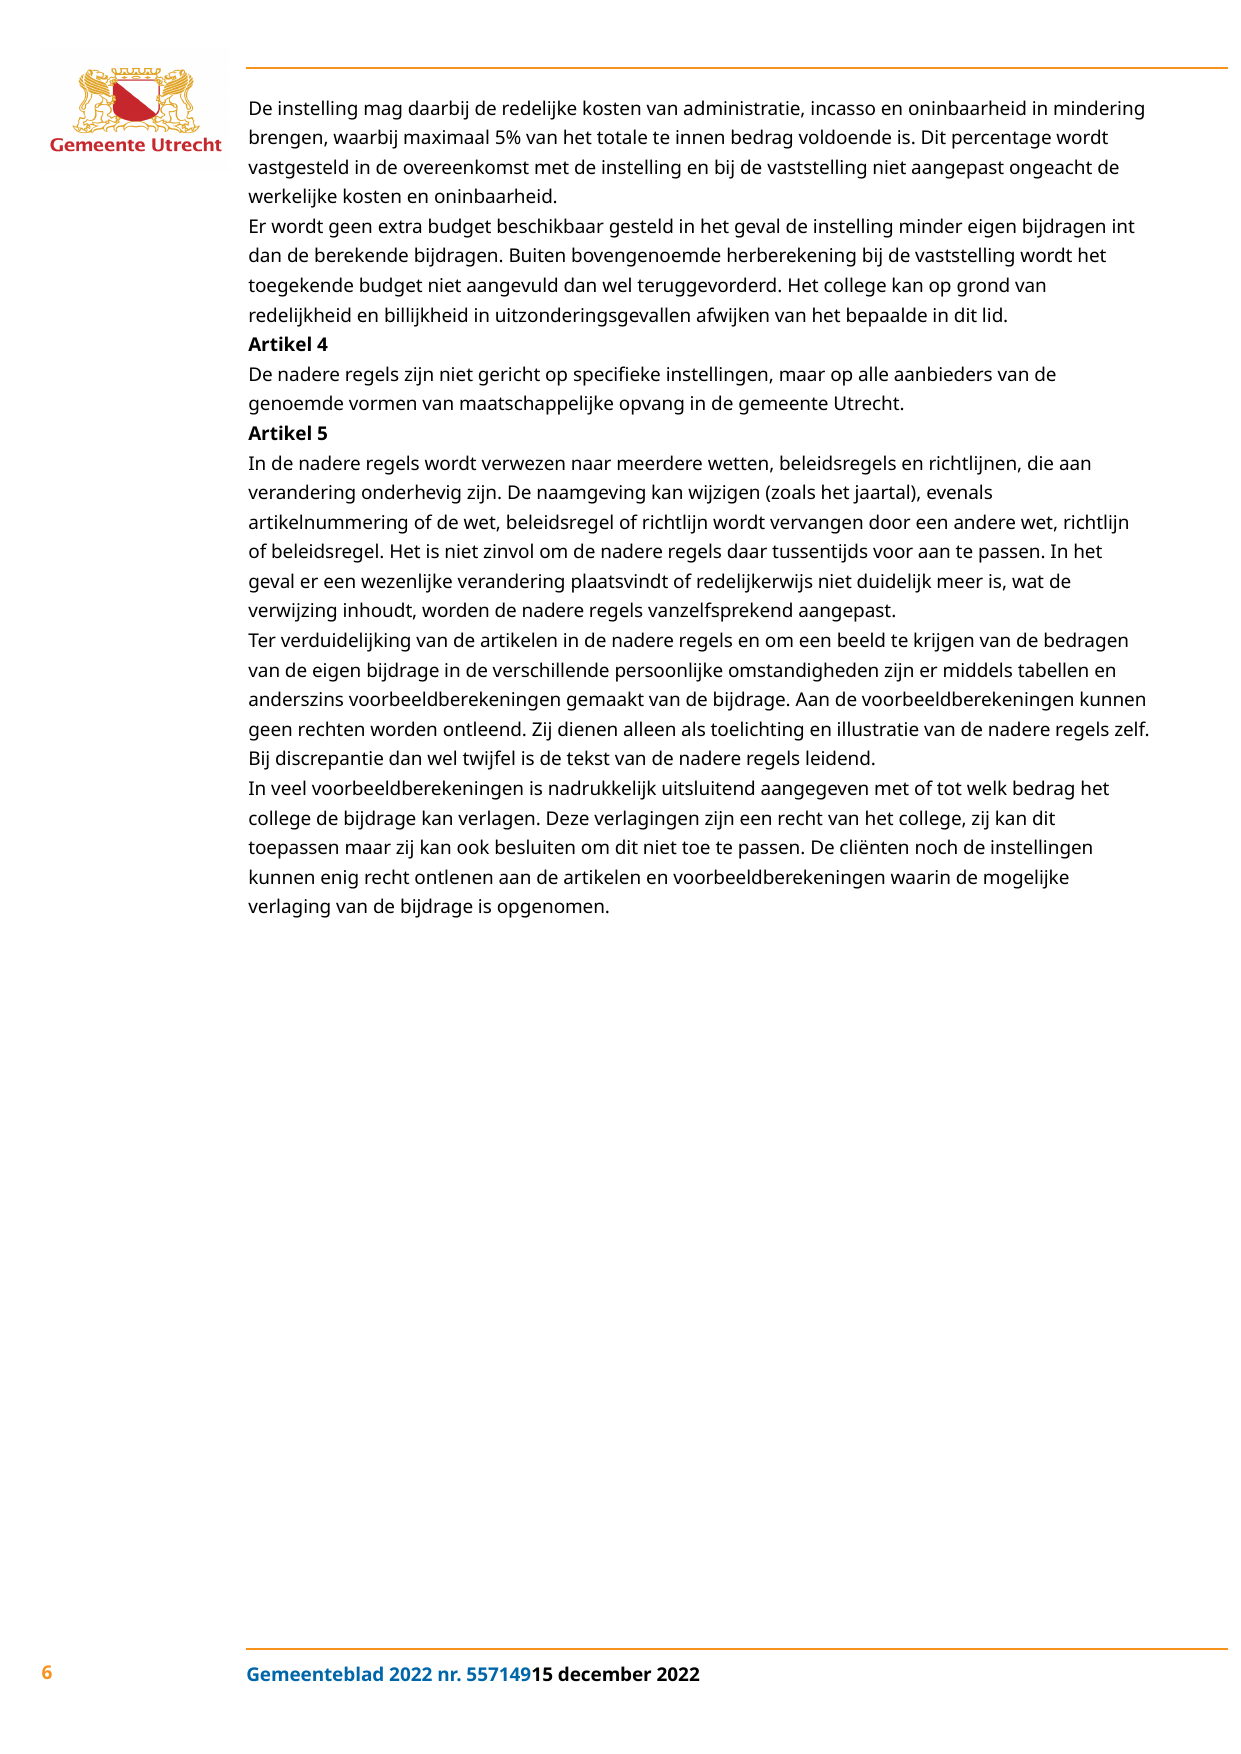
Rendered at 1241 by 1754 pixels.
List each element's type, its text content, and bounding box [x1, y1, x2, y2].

text Er wordt geen extra budget beschikbaar gesteld in het geval de instelling minder eigen bijdragen int dan de berekende bijdragen. Buiten bovengenoemde herberekening bij de vaststelling wordt het toegekende budget niet aangevuld dan wel teruggevorderd. Het college kan op grond van redelijkheid en billijkheid in uitzonderingsgevallen afwijken van het bepaalde in dit lid. [248, 213, 1152, 328]
text De instelling mag daarbij de redelijke kosten van administratie, incasso en oninbaarheid in mindering brengen, waarbij maximaal 5% van het totale te innen bedrag voldoende is. Dit percentage wordt vastgesteld in de overeenkomst met de instelling en bij de vaststelling niet aangepast ongeacht de werkelijke kosten en oninbaarheid. [248, 95, 1152, 209]
picture [41, 47, 231, 172]
text In veel voorbeeldberekeningen is nadrukkelijk uitsluitend aangegeven met of tot welk bedrag het college de bijdrage kan verlagen. Deze verlagingen zijn een recht van het college, zij kan dit toepassen maar zij kan ook besluiten om dit niet toe te passen. De cliënten noch de instellingen kunnen enig recht ontlenen aan de artikelen en voorbeeldberekeningen waarin de mogelijke verlaging van de bijdrage is opgenomen. [248, 775, 1152, 919]
text Ter verduidelijking van de artikelen in de nadere regels en om een beeld te krijgen van de bedragen van de eigen bijdrage in de verschillende persoonlijke omstandigheden zijn er middels tabellen en anderszins voorbeeldberekeningen gemaakt van de bijdrage. Aan de voorbeeldberekeningen kunnen geen rechten worden ontleend. Zij dienen alleen als toelichting en illustratie van de nadere regels zelf. Bij discrepantie dan wel twijfel is de tekst van de nadere regels leidend. [248, 627, 1152, 771]
text Artikel 4 [248, 331, 1152, 357]
text Artikel 5 [248, 420, 1152, 446]
text De nadere regels zijn niet gericht op specifieke instellingen, maar op alle aanbieders van de genoemde vormen van maatschappelijke opvang in de gemeente Utrecht. [248, 361, 1152, 416]
text In de nadere regels wordt verwezen naar meerdere wetten, beleidsregels en richtlijnen, die aan verandering onderhevig zijn. De naamgeving kan wijzigen (zoals het jaartal), evenals artikelnummering of de wet, beleidsregel of richtlijn wordt vervangen door een andere wet, richtlijn of beleidsregel. Het is niet zinvol om de nadere regels daar tussentijds voor aan te passen. In het geval er een wezenlijke verandering plaatsvindt of redelijkerwijs niet duidelijk meer is, wat de verwijzing inhoudt, worden de nadere regels vanzelfsprekend aangepast. [248, 450, 1152, 623]
